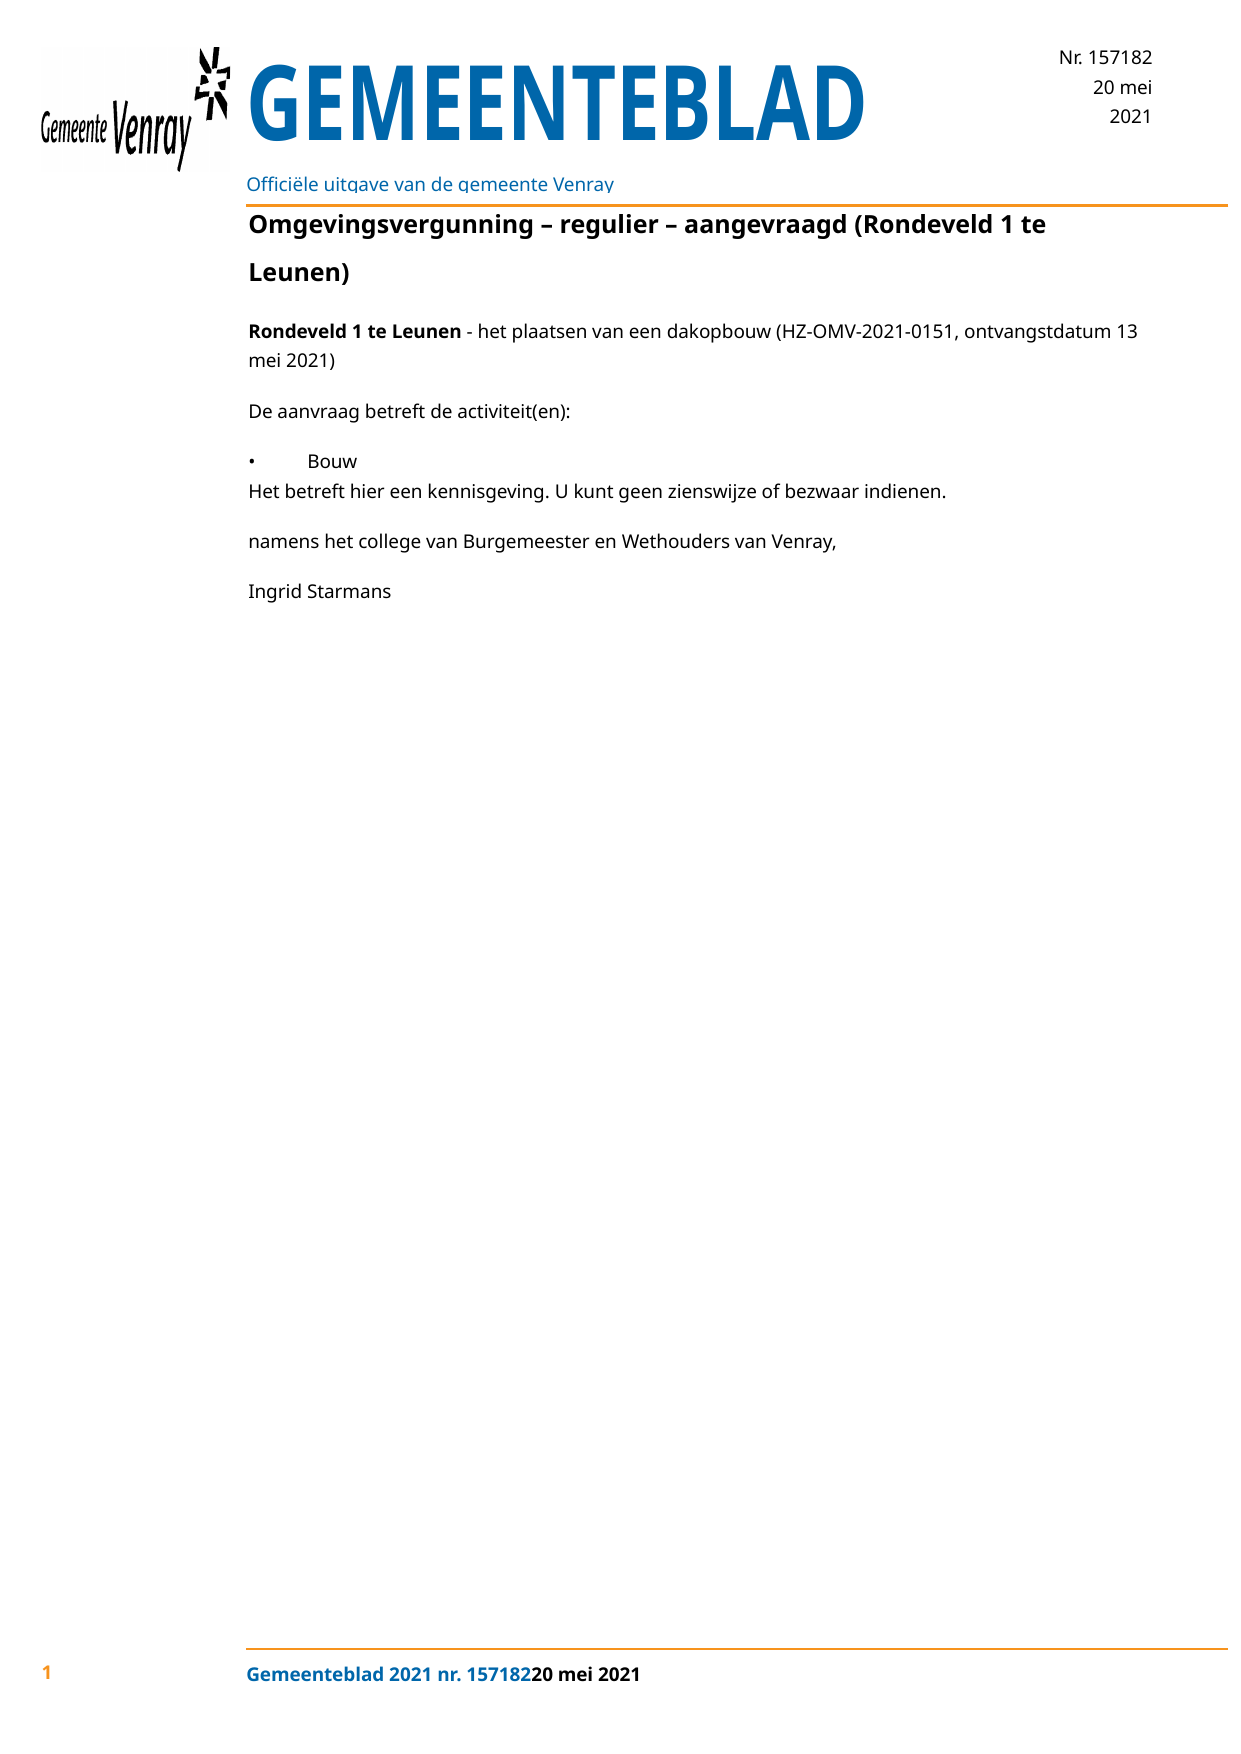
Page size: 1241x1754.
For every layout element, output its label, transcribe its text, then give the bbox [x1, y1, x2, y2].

picture [41, 47, 231, 172]
text Omgevingsvergunning – regulier – aangevraagd (Rondeveld 1 te Leunen) [248, 207, 1152, 288]
text Ingrid Starmans [248, 579, 1152, 604]
text Het betreft hier een kennisgeving. U kunt geen zienswijze of bezwaar indienen. [248, 478, 1152, 504]
text De aanvraag betreft de activiteit(en): [248, 398, 1152, 424]
list Bouw [248, 448, 1152, 474]
text Rondeveld 1 te Leunen - het plaatsen van een dakopbouw (HZ-OMV-2021-0151, ontvangstdatum 13 mei 2021) [248, 318, 1152, 373]
text namens het college van Burgemeester en Wethouders van Venray, [248, 528, 1152, 554]
